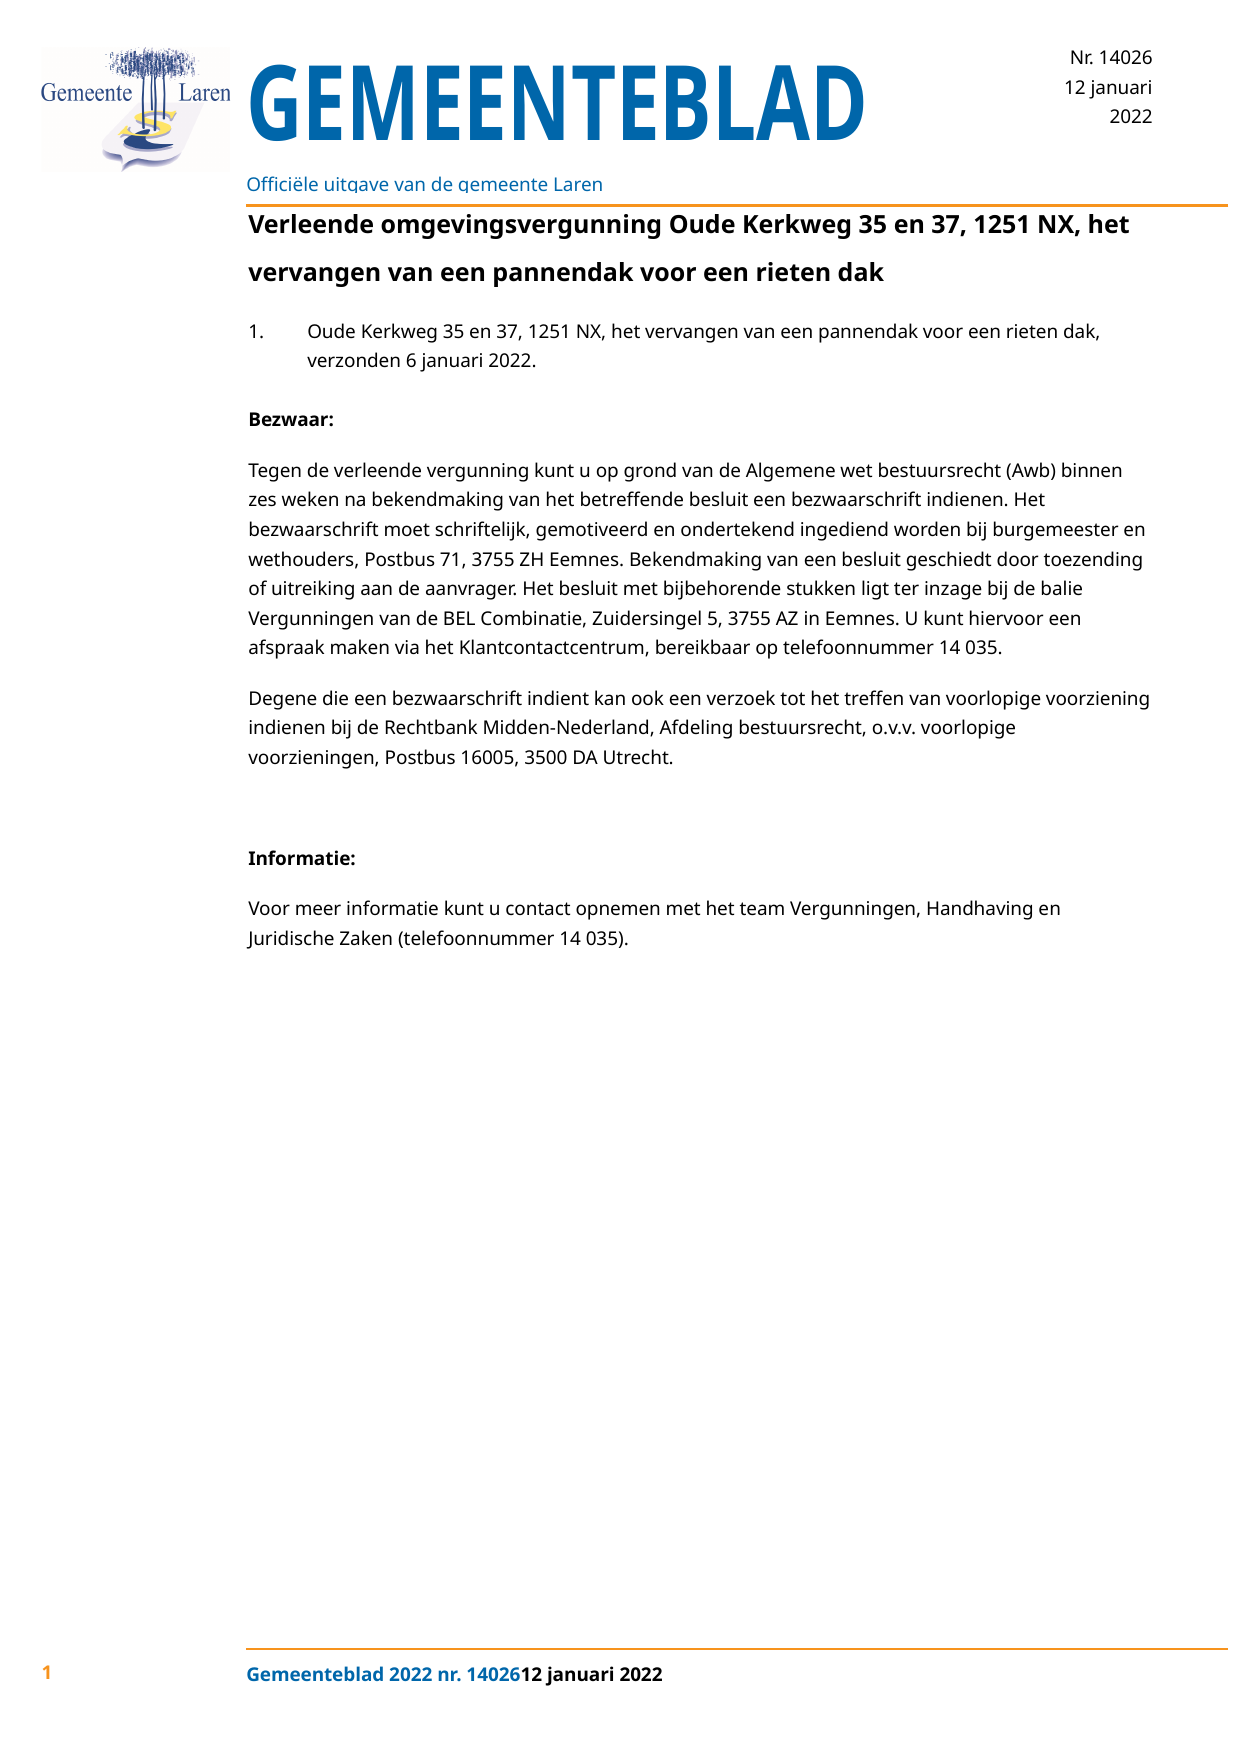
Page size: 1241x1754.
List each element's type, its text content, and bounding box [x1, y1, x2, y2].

text Voor meer informatie kunt u contact opnemen met het team Vergunningen, Handhaving en Juridische Zaken (telefoonnummer 14 035). [248, 895, 1152, 951]
text Tegen de verleende vergunning kunt u op grond van de Algemene wet bestuursrecht (Awb) binnen zes weken na bekendmaking van het betreffende besluit een bezwaarschrift indienen. Het bezwaarschrift moet schriftelijk, gemotiveerd en ondertekend ingediend worden bij burgemeester en wethouders, Postbus 71, 3755 ZH Eemnes. Bekendmaking van een besluit geschiedt door toezending of uitreiking aan de aanvrager. Het besluit met bijbehorende stukken ligt ter inzage bij de balie Vergunningen van de BEL Combinatie, Zuidersingel 5, 3755 AZ in Eemnes. U kunt hiervoor een afspraak maken via het Klantcontactcentrum, bereikbaar op telefoonnummer 14 035. [248, 457, 1152, 660]
text Informatie: [248, 845, 1152, 871]
text Verleende omgevingsvergunning Oude Kerkweg 35 en 37, 1251 NX, het vervangen van een pannendak voor een rieten dak [248, 207, 1152, 288]
picture [41, 47, 231, 172]
text Bezwaar: [248, 407, 1152, 432]
list Oude Kerkweg 35 en 37, 1251 NX, het vervangen van een pannendak voor een rieten dak, verzonden 6 januari 2022. [248, 318, 1152, 373]
text Degene die een bezwaarschrift indient kan ook een verzoek tot het treffen van voorlopige voorziening indienen bij de Rechtbank Midden-Nederland, Afdeling bestuursrecht, o.v.v. voorlopige voorzieningen, Postbus 16005, 3500 DA Utrecht. [248, 685, 1152, 770]
